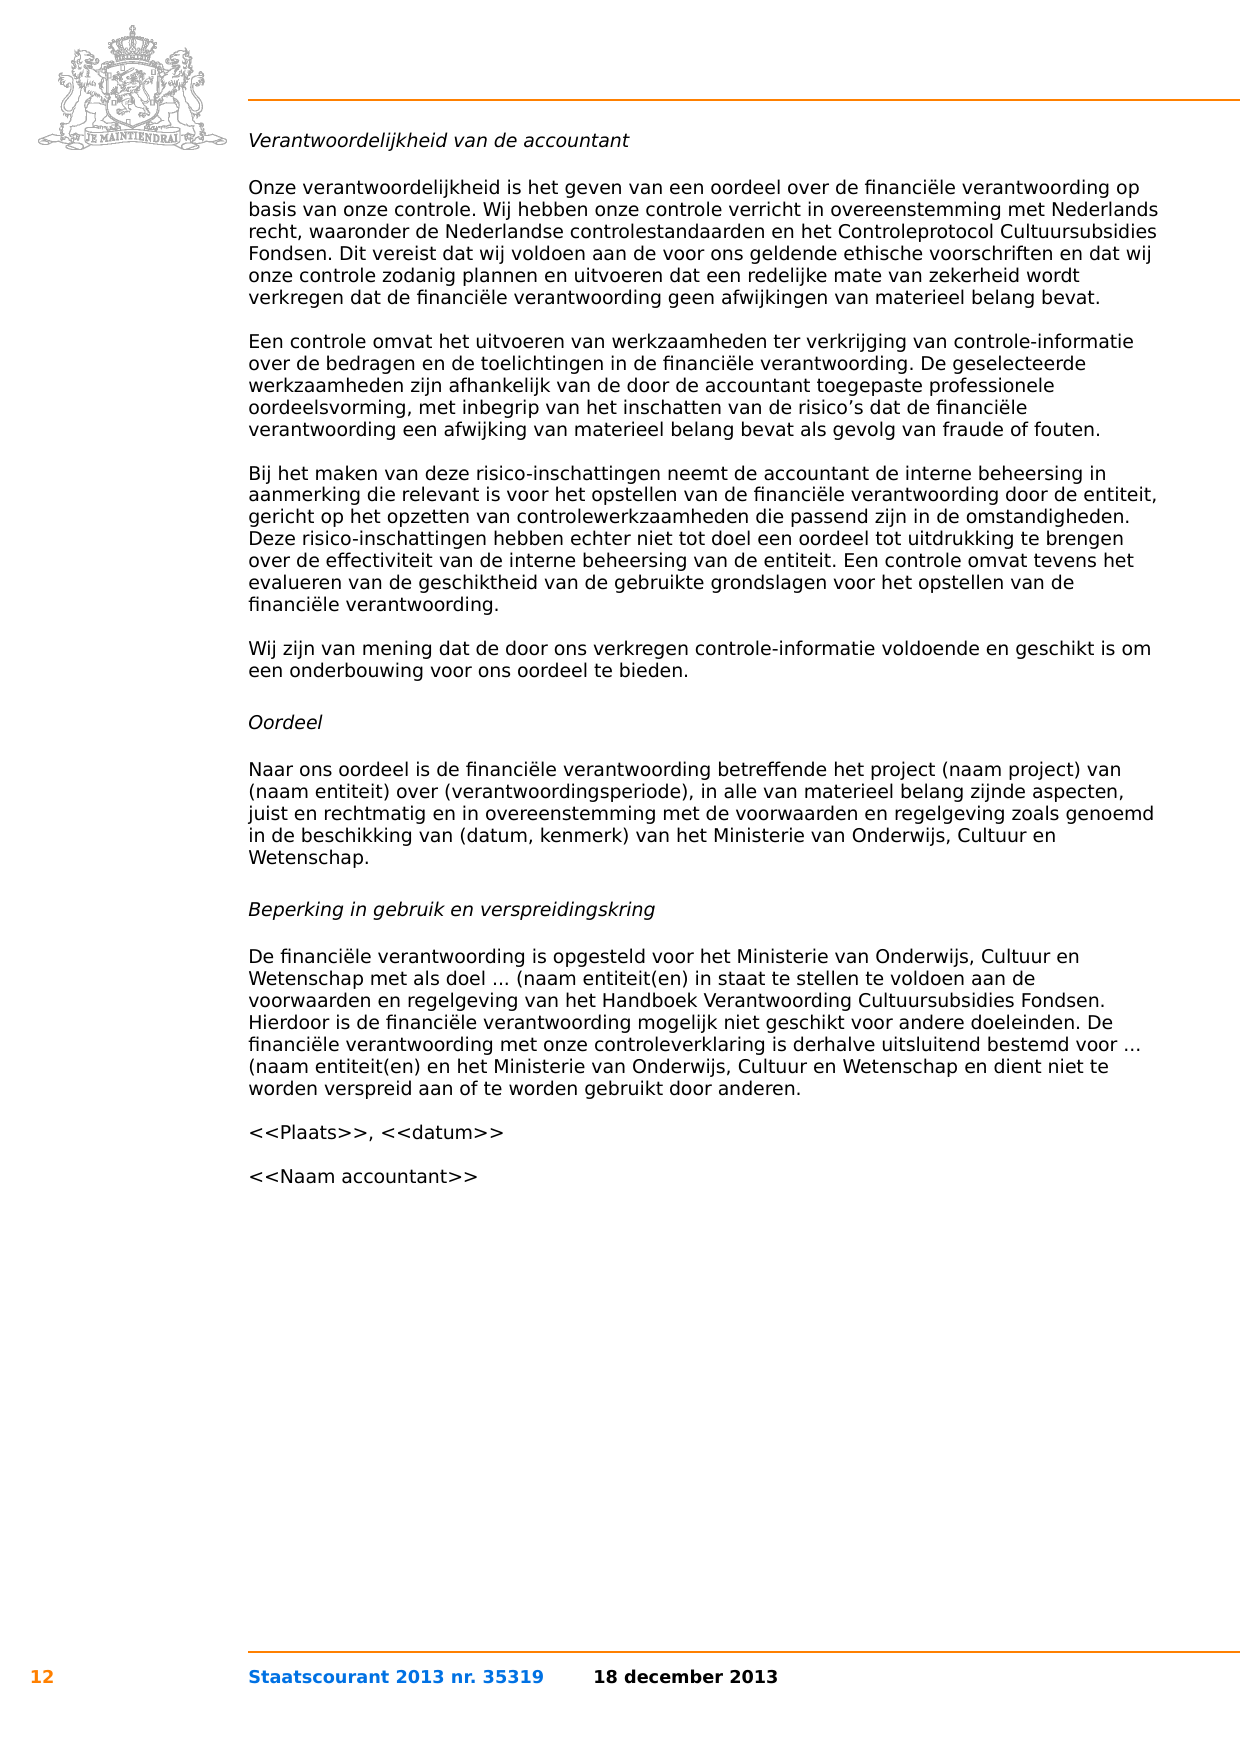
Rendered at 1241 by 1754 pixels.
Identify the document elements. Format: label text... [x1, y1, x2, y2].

text Wij zijn van mening dat de door ons verkregen controle-informatie voldoende en geschikt is om een onderbouwing voor ons oordeel te bieden. [248, 638, 1163, 682]
text <<Naam accountant>> [248, 1166, 1163, 1187]
subtitle Verantwoordelijkheid van de accountant [248, 130, 1163, 152]
subtitle Beperking in gebruik en verspreidingskring [248, 899, 1163, 921]
text <<Plaats>>, <<datum>> [248, 1122, 1163, 1144]
subtitle Oordeel [248, 712, 1163, 734]
text Naar ons oordeel is de financiële verantwoording betreffende het project (naam project) van (naam entiteit) over (verantwoordingsperiode), in alle van materieel belang zijnde aspecten, juist en rechtmatig en in overeenstemming met de voorwaarden en regelgeving zoals genoemd in de beschikking van (datum, kenmerk) van het Ministerie van Onderwijs, Cultuur en Wetenschap. [248, 759, 1163, 869]
text De financiële verantwoording is opgesteld voor het Ministerie van Onderwijs, Cultuur en Wetenschap met als doel ... (naam entiteit(en) in staat te stellen te voldoen aan de voorwaarden en regelgeving van het Handboek Verantwoording Cultuursubsidies Fondsen. Hierdoor is de financiële verantwoording mogelijk niet geschikt voor andere doeleinden. De financiële verantwoording met onze controleverklaring is derhalve uitsluitend bestemd voor ... (naam entiteit(en) en het Ministerie van Onderwijs, Cultuur en Wetenschap en dient niet te worden verspreid aan of te worden gebruikt door anderen. [248, 946, 1163, 1100]
text Bij het maken van deze risico-inschattingen neemt de accountant de interne beheersing in aanmerking die relevant is voor het opstellen van de financiële verantwoording door de entiteit, gericht op het opzetten van controlewerkzaamheden die passend zijn in de omstandigheden. Deze risico-inschattingen hebben echter niet tot doel een oordeel tot uitdrukking te brengen over de effectiviteit van de interne beheersing van de entiteit. Een controle omvat tevens het evalueren van de geschiktheid van de gebruikte grondslagen voor het opstellen van de financiële verantwoording. [248, 462, 1163, 616]
text Een controle omvat het uitvoeren van werkzaamheden ter verkrijging van controle-informatie over de bedragen en de toelichtingen in de financiële verantwoording. De geselecteerde werkzaamheden zijn afhankelijk van de door de accountant toegepaste professionele oordeelsvorming, met inbegrip van het inschatten van de risico’s dat de financiële verantwoording een afwijking van materieel belang bevat als gevolg van fraude of fouten. [248, 331, 1163, 441]
text Onze verantwoordelijkheid is het geven van een oordeel over de financiële verantwoording op basis van onze controle. Wij hebben onze controle verricht in overeenstemming met Nederlands recht, waaronder de Nederlandse controlestandaarden en het Controleprotocol Cultuursubsidies Fondsen. Dit vereist dat wij voldoen aan de voor ons geldende ethische voorschriften en dat wij onze controle zodanig plannen en uitvoeren dat een redelijke mate van zekerheid wordt verkregen dat de financiële verantwoording geen afwijkingen van materieel belang bevat. [248, 177, 1163, 309]
picture [38, 25, 227, 150]
